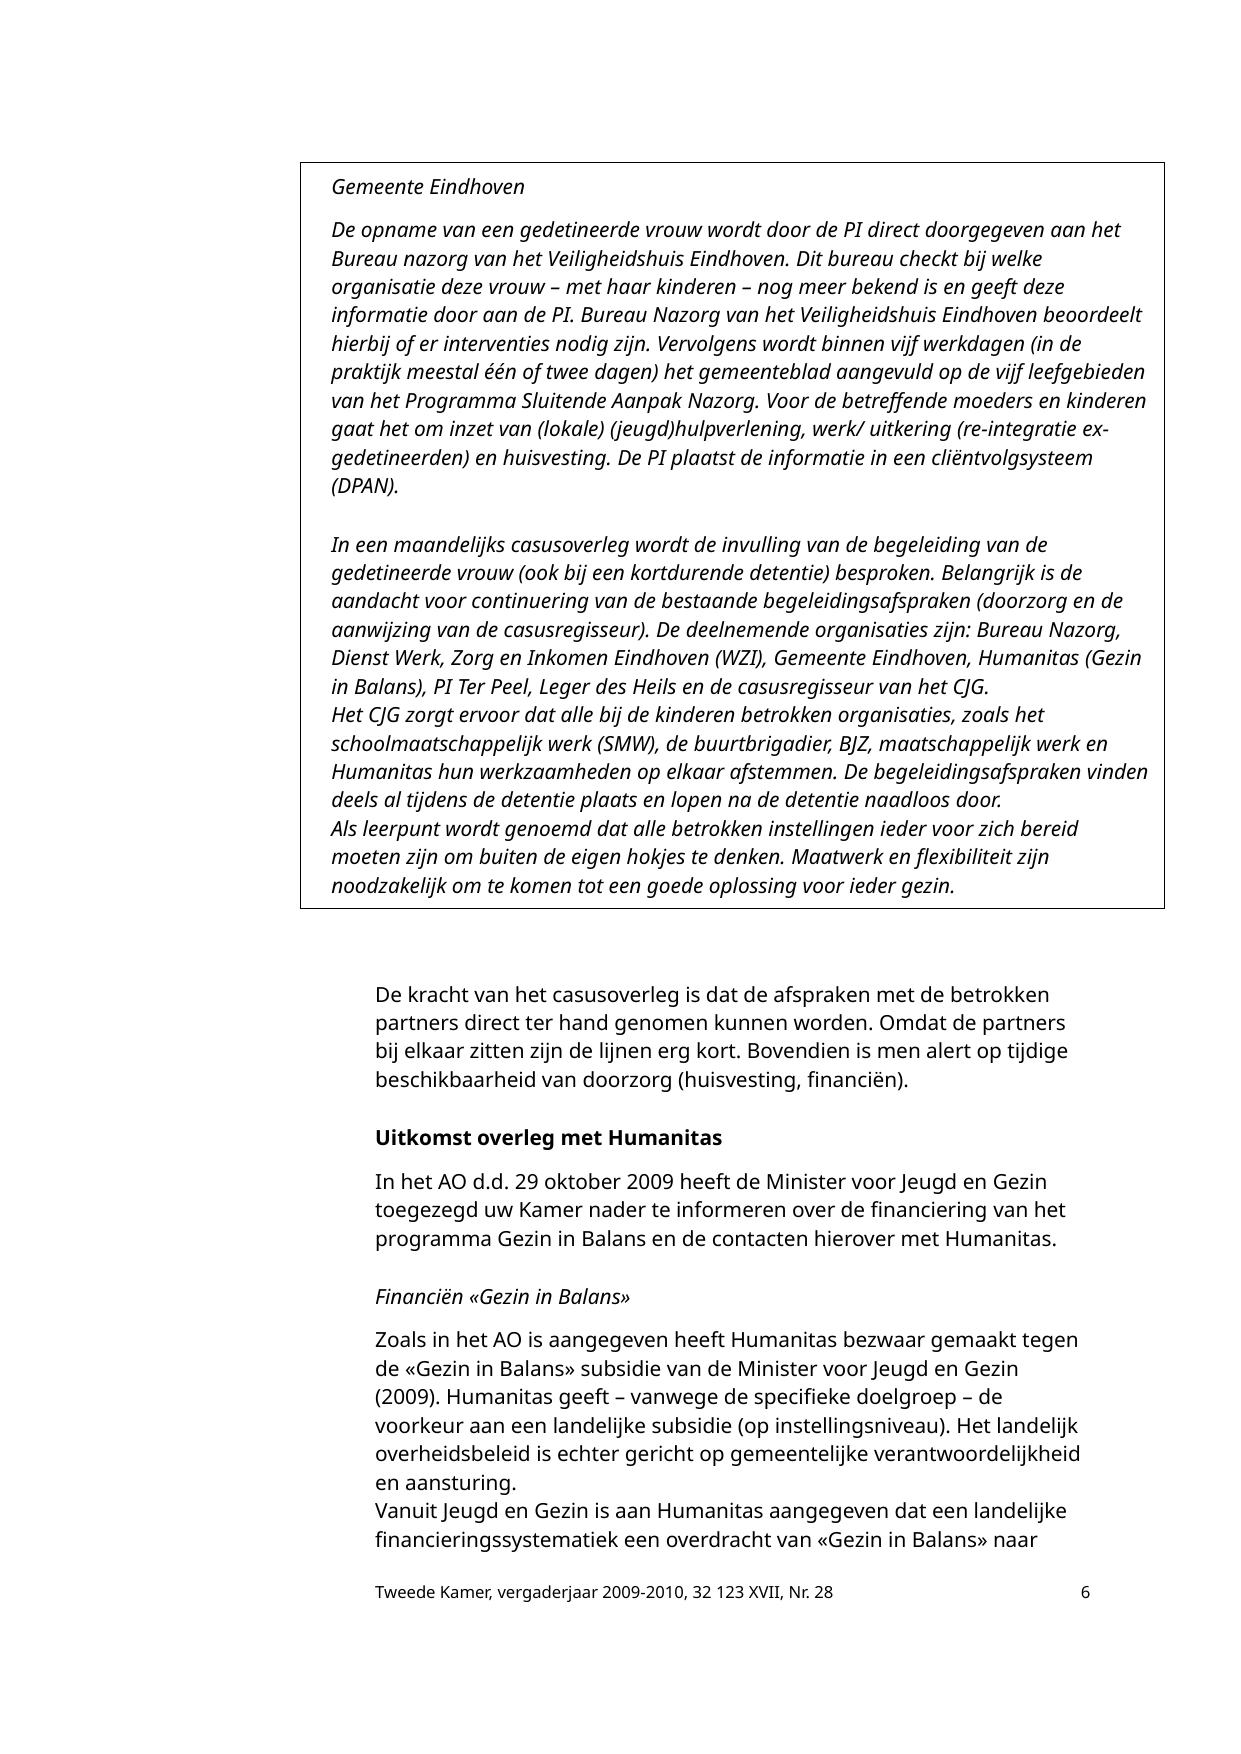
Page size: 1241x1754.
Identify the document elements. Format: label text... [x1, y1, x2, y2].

text Gemeente Eindhoven [331, 172, 1155, 200]
text In een maandelijks casusoverleg wordt de invulling van de begeleiding van de gedetineerde vrouw (ook bij een kortdurende detentie) besproken. Belangrijk is de aandacht voor continuering van de bestaande begeleidingsafspraken (doorzorg en de aanwijzing van de casusregisseur). De deelnemende organisaties zijn: Bureau Nazorg, Dienst Werk, Zorg en Inkomen Eindhoven (WZI), Gemeente Eindhoven, Humanitas (Gezin in Balans), PI Ter Peel, Leger des Heils en de casusregisseur van het CJG. [331, 530, 1155, 700]
text De kracht van het casusoverleg is dat de afspraken met de betrokken partners direct ter hand genomen kunnen worden. Omdat de partners bij elkaar zitten zijn de lijnen erg kort. Bovendien is men alert op tijdige beschikbaarheid van doorzorg (huisvesting, financiën). [375, 980, 1090, 1093]
text Uitkomst overleg met Humanitas [375, 1123, 1090, 1152]
text Financiën «Gezin in Balans» [375, 1282, 1090, 1311]
text Vanuit Jeugd en Gezin is aan Humanitas aangegeven dat een landelijke financieringssystematiek een overdracht van «Gezin in Balans» naar [375, 1496, 1090, 1553]
text In het AO d.d. 29 oktober 2009 heeft de Minister voor Jeugd en Gezin toegezegd uw Kamer nader te informeren over de financiering van het programma Gezin in Balans en de contacten hierover met Humanitas. [375, 1167, 1090, 1252]
text Als leerpunt wordt genoemd dat alle betrokken instellingen ieder voor zich bereid moeten zijn om buiten de eigen hokjes te denken. Maatwerk en flexibiliteit zijn noodzakelijk om te komen tot een goede oplossing voor ieder gezin. [331, 814, 1155, 899]
text De opname van een gedetineerde vrouw wordt door de PI direct doorgegeven aan het Bureau nazorg van het Veiligheidshuis Eindhoven. Dit bureau checkt bij welke organisatie deze vrouw – met haar kinderen – nog meer bekend is en geeft deze informatie door aan de PI. Bureau Nazorg van het Veiligheidshuis Eindhoven beoordeelt hierbij of er interventies nodig zijn. Vervolgens wordt binnen vijf werkdagen (in de praktijk meestal één of twee dagen) het gemeenteblad aangevuld op de vijf leefgebieden van het Programma Sluitende Aanpak Nazorg. Voor de betreffende moeders en kinderen gaat het om inzet van (lokale) (jeugd)hulpverlening, werk/ uitkering (re-integratie ex-gedetineerden) en huisvesting. De PI plaatst de informatie in een cliëntvolgsysteem (DPAN). [331, 215, 1155, 500]
text Zoals in het AO is aangegeven heeft Humanitas bezwaar gemaakt tegen de «Gezin in Balans» subsidie van de Minister voor Jeugd en Gezin (2009). Humanitas geeft – vanwege de specifieke doelgroep – de voorkeur aan een landelijke subsidie (op instellingsniveau). Het landelijk overheidsbeleid is echter gericht op gemeentelijke verantwoordelijkheid en aansturing. [375, 1326, 1090, 1496]
text Het CJG zorgt ervoor dat alle bij de kinderen betrokken organisaties, zoals het schoolmaatschappelijk werk (SMW), de buurtbrigadier, BJZ, maatschappelijk werk en Humanitas hun werkzaamheden op elkaar afstemmen. De begeleidingsafspraken vinden deels al tijdens de detentie plaats en lopen na de detentie naadloos door. [331, 700, 1155, 814]
